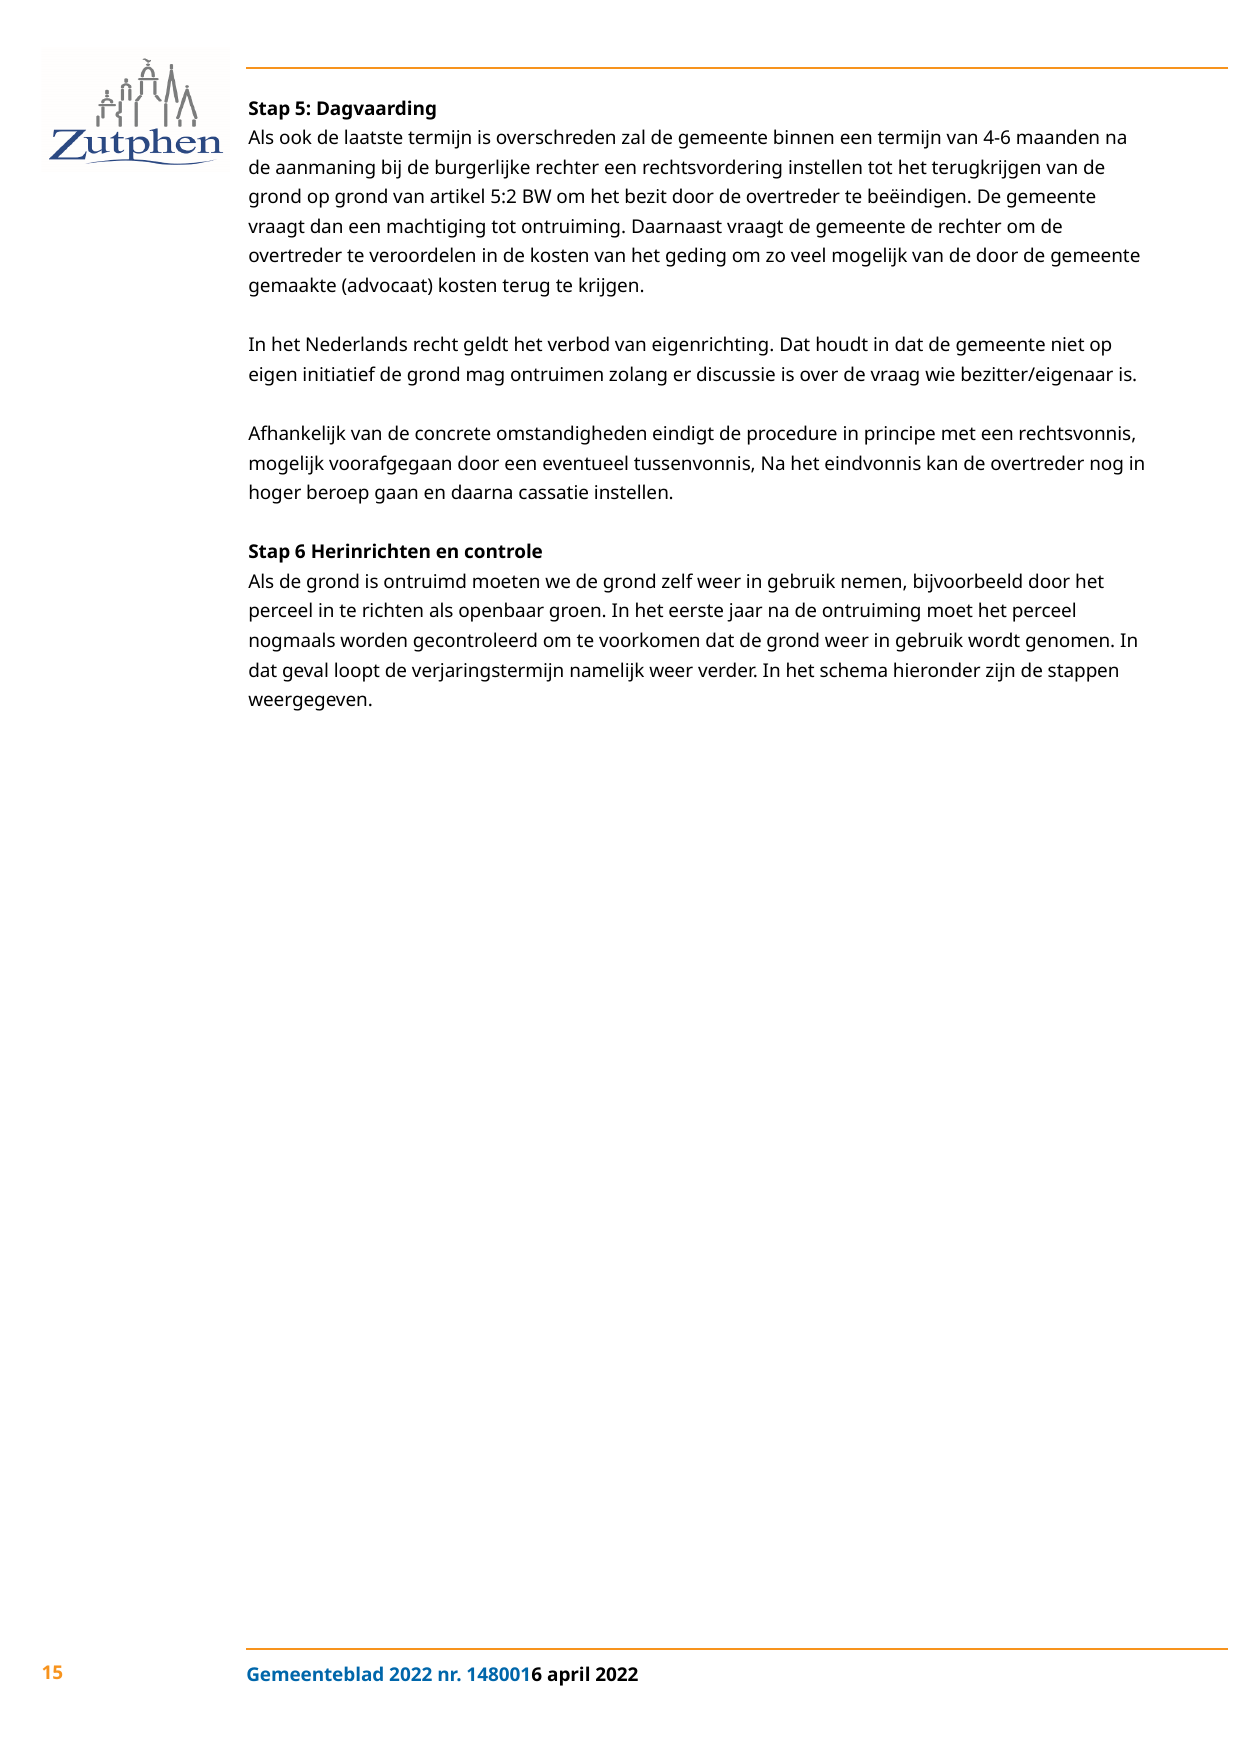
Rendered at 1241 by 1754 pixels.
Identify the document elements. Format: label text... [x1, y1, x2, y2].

text Stap 5: Dagvaarding [248, 95, 1152, 121]
text Als de grond is ontruimd moeten we de grond zelf weer in gebruik nemen, bijvoorbeeld door het perceel in te richten als openbaar groen. In het eerste jaar na de ontruiming moet het perceel nogmaals worden gecontroleerd om te voorkomen dat de grond weer in gebruik wordt genomen. In dat geval loopt de verjaringstermijn namelijk weer verder. In het schema hieronder zijn de stappen weergegeven. [248, 568, 1152, 712]
picture [41, 47, 231, 172]
text Afhankelijk van de concrete omstandigheden eindigt de procedure in principe met een rechtsvonnis, mogelijk voorafgegaan door een eventueel tussenvonnis, Na het eindvonnis kan de overtreder nog in hoger beroep gaan en daarna cassatie instellen. [248, 420, 1152, 505]
text In het Nederlands recht geldt het verbod van eigenrichting. Dat houdt in dat de gemeente niet op eigen initiatief de grond mag ontruimen zolang er discussie is over de vraag wie bezitter/eigenaar is. [248, 331, 1152, 387]
text Stap 6 Herinrichten en controle [248, 538, 1152, 564]
text Als ook de laatste termijn is overschreden zal de gemeente binnen een termijn van 4-6 maanden na de aanmaning bij de burgerlijke rechter een rechtsvordering instellen tot het terugkrijgen van de grond op grond van artikel 5:2 BW om het bezit door de overtreder te beëindigen. De gemeente vraagt dan een machtiging tot ontruiming. Daarnaast vraagt de gemeente de rechter om de overtreder te veroordelen in de kosten van het geding om zo veel mogelijk van de door de gemeente gemaakte (advocaat) kosten terug te krijgen. [248, 124, 1152, 298]
